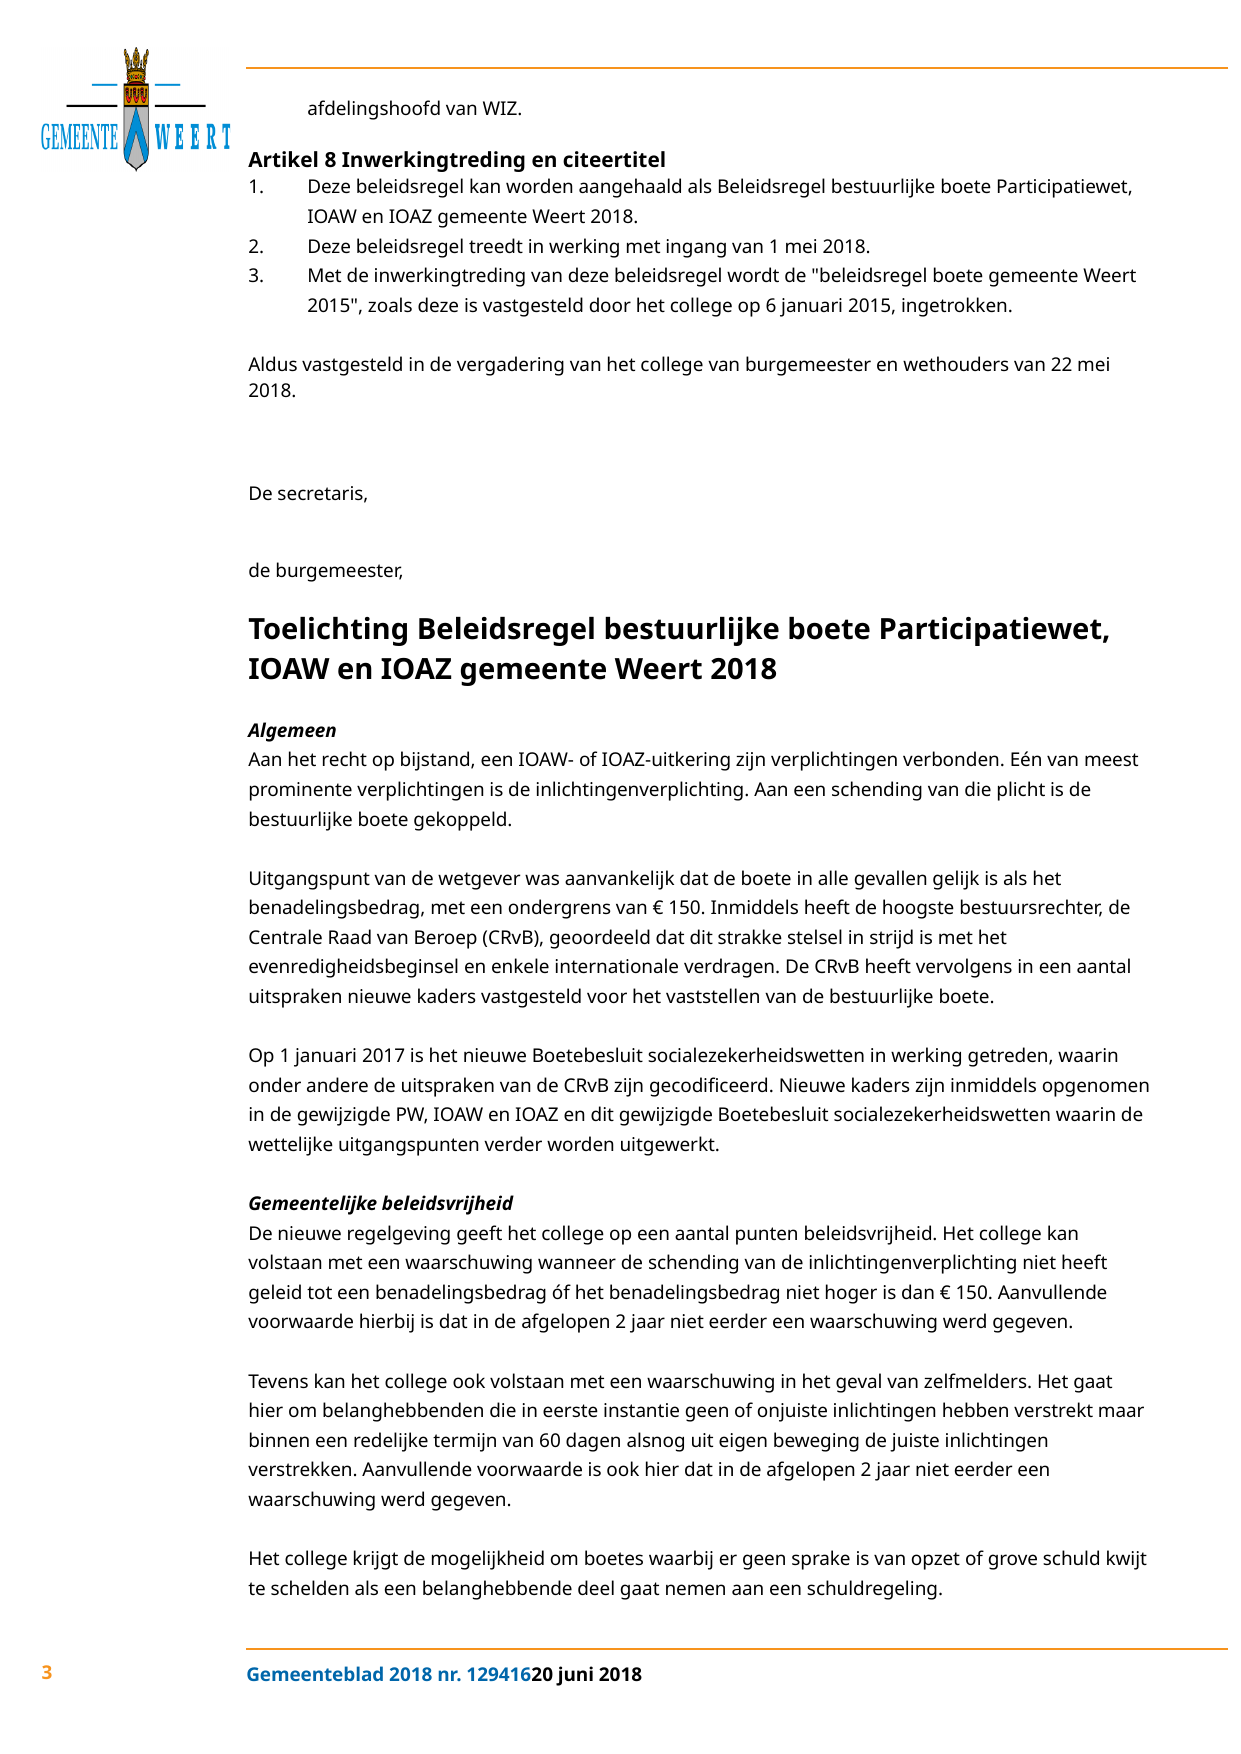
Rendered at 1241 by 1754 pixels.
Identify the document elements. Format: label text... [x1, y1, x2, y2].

text Artikel 8 Inwerkingtreding en citeertitel [248, 145, 1152, 174]
list Deze beleidsregel treedt in werking met ingang van 1 mei 2018. [248, 233, 1152, 258]
text Algemeen [248, 717, 1152, 743]
text Toelichting Beleidsregel bestuurlijke boete Participatiewet, IOAW en IOAZ gemeente Weert 2018 [248, 608, 1152, 688]
list Deze beleidsregel kan worden aangehaald als Beleidsregel bestuurlijke boete Participatiewet, IOAW en IOAZ gemeente Weert 2018. [248, 174, 1152, 229]
text Gemeentelijke beleidsvrijheid [248, 1190, 1152, 1216]
text De nieuwe regelgeving geeft het college op een aantal punten beleidsvrijheid. Het college kan volstaan met een waarschuwing wanneer de schending van de inlichtingenverplichting niet heeft geleid tot een benadelingsbedrag óf het benadelingsbedrag niet hoger is dan € 150. Aanvullende voorwaarde hierbij is dat in de afgelopen 2 jaar niet eerder een waarschuwing werd gegeven. [248, 1220, 1152, 1334]
list Met de inwerkingtreding van deze beleidsregel wordt de "beleidsregel boete gemeente Weert 2015", zoals deze is vastgesteld door het college op 6 januari 2015, ingetrokken. [248, 262, 1152, 318]
list afdelingshoofd van WIZ. [248, 95, 1152, 121]
text Op 1 januari 2017 is het nieuwe Boetebesluit socialezekerheidswetten in werking getreden, waarin onder andere de uitspraken van de CRvB zijn gecodificeerd. Nieuwe kaders zijn inmiddels opgenomen in de gewijzigde PW, IOAW en IOAZ en dit gewijzigde Boetebesluit socialezekerheidswetten waarin de wettelijke uitgangspunten verder worden uitgewerkt. [248, 1042, 1152, 1157]
text Tevens kan het college ook volstaan met een waarschuwing in het geval van zelfmelders. Het gaat hier om belanghebbenden die in eerste instantie geen of onjuiste inlichtingen hebben verstrekt maar binnen een redelijke termijn van 60 dagen alsnog uit eigen beweging de juiste inlichtingen verstrekken. Aanvullende voorwaarde is ook hier dat in de afgelopen 2 jaar niet eerder een waarschuwing werd gegeven. [248, 1368, 1152, 1512]
text De secretaris, [248, 480, 1152, 506]
text Uitgangspunt van de wetgever was aanvankelijk dat de boete in alle gevallen gelijk is als het benadelingsbedrag, met een ondergrens van € 150. Inmiddels heeft de hoogste bestuursrechter, de Centrale Raad van Beroep (CRvB), geoordeeld dat dit strakke stelsel in strijd is met het evenredigheidsbeginsel en enkele internationale verdragen. De CRvB heeft vervolgens in een aantal uitspraken nieuwe kaders vastgesteld voor het vaststellen van de bestuurlijke boete. [248, 865, 1152, 1009]
text Het college krijgt de mogelijkheid om boetes waarbij er geen sprake is van opzet of grove schuld kwijt te schelden als een belanghebbende deel gaat nemen aan een schuldregeling. [248, 1545, 1152, 1601]
text Aan het recht op bijstand, een IOAW- of IOAZ-uitkering zijn verplichtingen verbonden. Eén van meest prominente verplichtingen is de inlichtingenverplichting. Aan een schending van die plicht is de bestuurlijke boete gekoppeld. [248, 747, 1152, 831]
text Aldus vastgesteld in de vergadering van het college van burgemeester en wethouders van 22 mei 2018. [248, 351, 1152, 403]
text de burgemeester, [248, 557, 1152, 583]
picture [41, 47, 231, 172]
